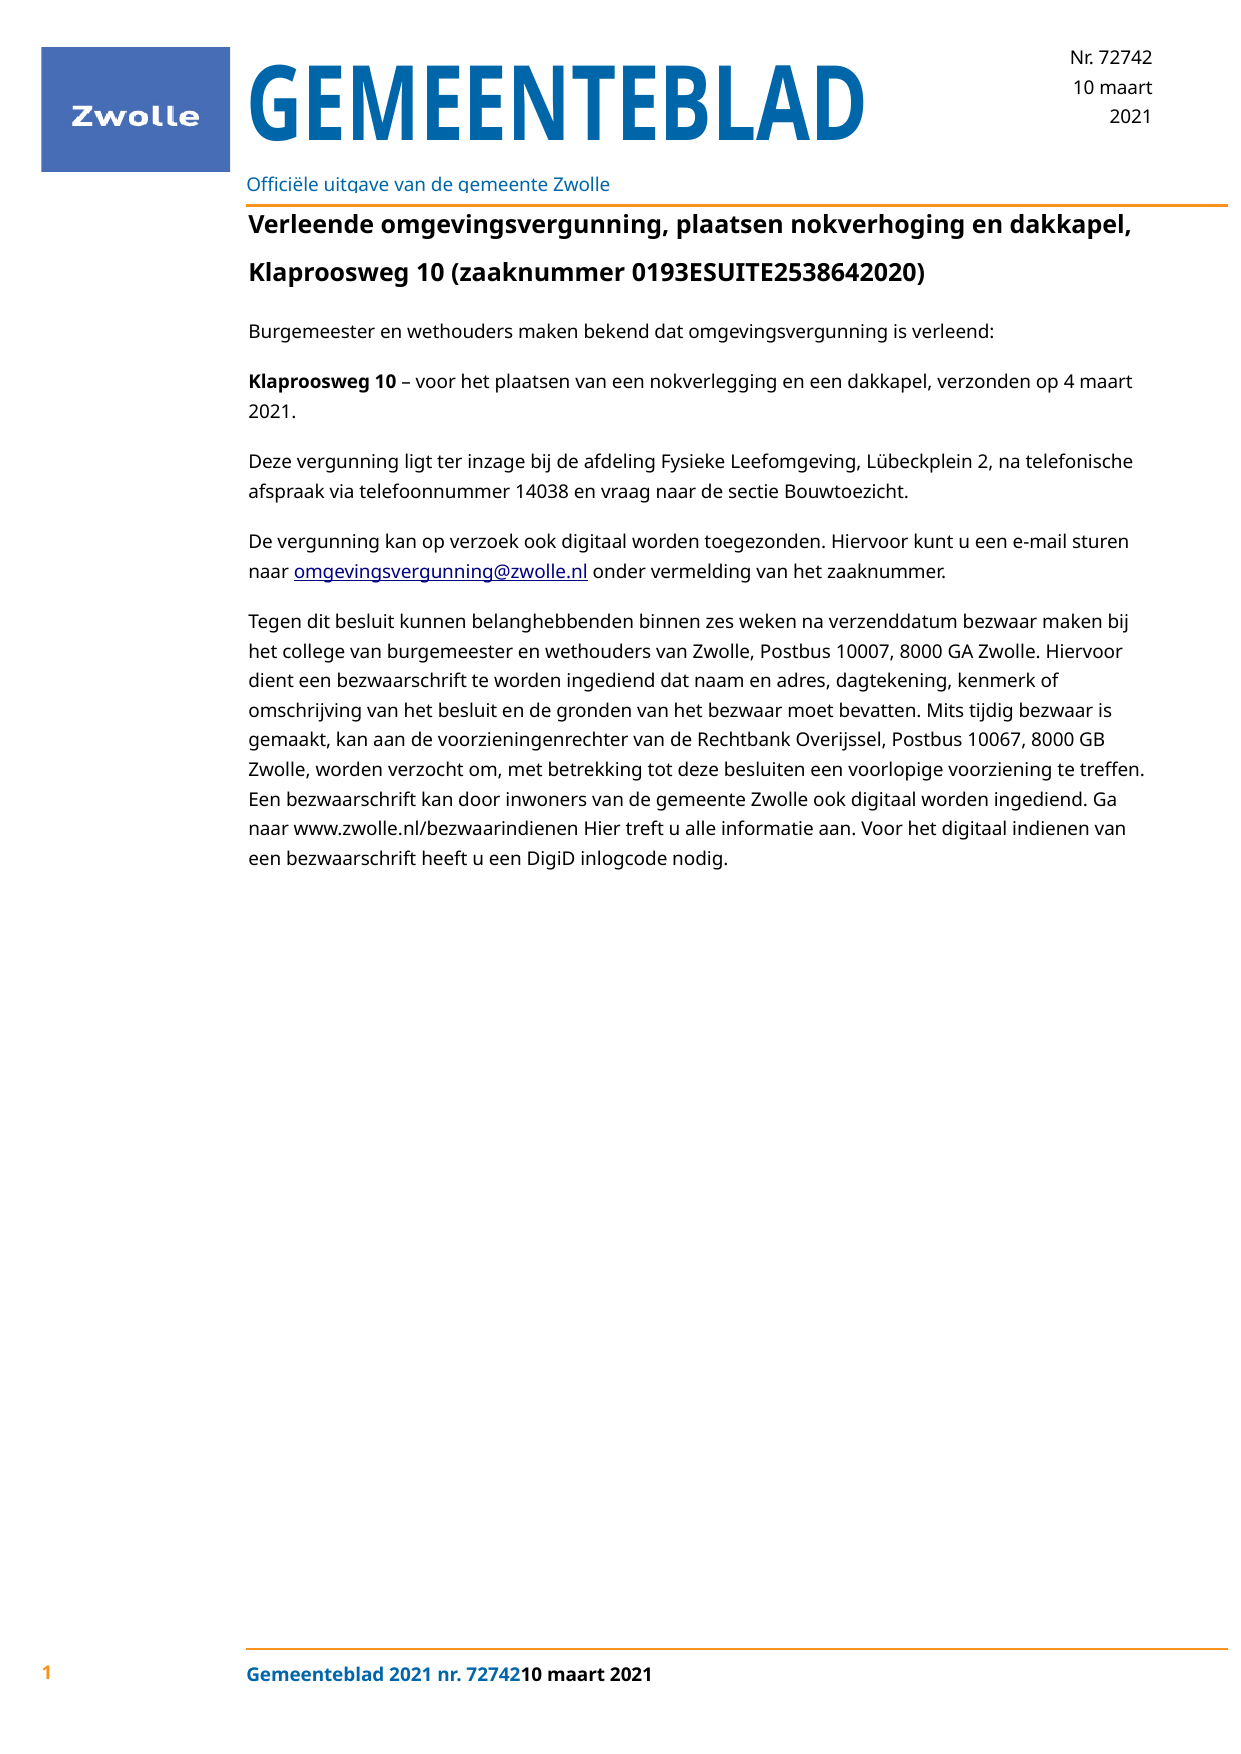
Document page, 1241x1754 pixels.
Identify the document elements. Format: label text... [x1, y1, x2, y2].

text Verleende omgevingsvergunning, plaatsen nokverhoging en dakkapel, Klaproosweg 10 (zaaknummer 0193ESUITE2538642020) [248, 207, 1152, 288]
text Deze vergunning ligt ter inzage bij de afdeling Fysieke Leefomgeving, Lübeckplein 2, na telefonische afspraak via telefoonnummer 14038 en vraag naar de sectie Bouwtoezicht. [248, 448, 1152, 504]
picture [41, 47, 231, 172]
text De vergunning kan op verzoek ook digitaal worden toegezonden. Hiervoor kunt u een e-mail sturen naar omgevingsvergunning@zwolle.nl onder vermelding van het zaaknummer. [248, 528, 1152, 584]
text Burgemeester en wethouders maken bekend dat omgevingsvergunning is verleend: [248, 318, 1152, 344]
text Tegen dit besluit kunnen belanghebbenden binnen zes weken na verzenddatum bezwaar maken bij het college van burgemeester en wethouders van Zwolle, Postbus 10007, 8000 GA Zwolle. Hiervoor dient een bezwaarschrift te worden ingediend dat naam en adres, dagtekening, kenmerk of omschrijving van het besluit en de gronden van het bezwaar moet bevatten. Mits tijdig bezwaar is gemaakt, kan aan de voorzieningenrechter van de Rechtbank Overijssel, Postbus 10067, 8000 GB Zwolle, worden verzocht om, met betrekking tot deze besluiten een voorlopige voorziening te treffen. Een bezwaarschrift kan door inwoners van de gemeente Zwolle ook digitaal worden ingediend. Ga naar www.zwolle.nl/bezwaarindienen Hier treft u alle informatie aan. Voor het digitaal indienen van een bezwaarschrift heeft u een DigiD inlogcode nodig. [248, 608, 1152, 871]
text Klaproosweg 10 – voor het plaatsen van een nokverlegging en een dakkapel, verzonden op 4 maart 2021. [248, 368, 1152, 424]
